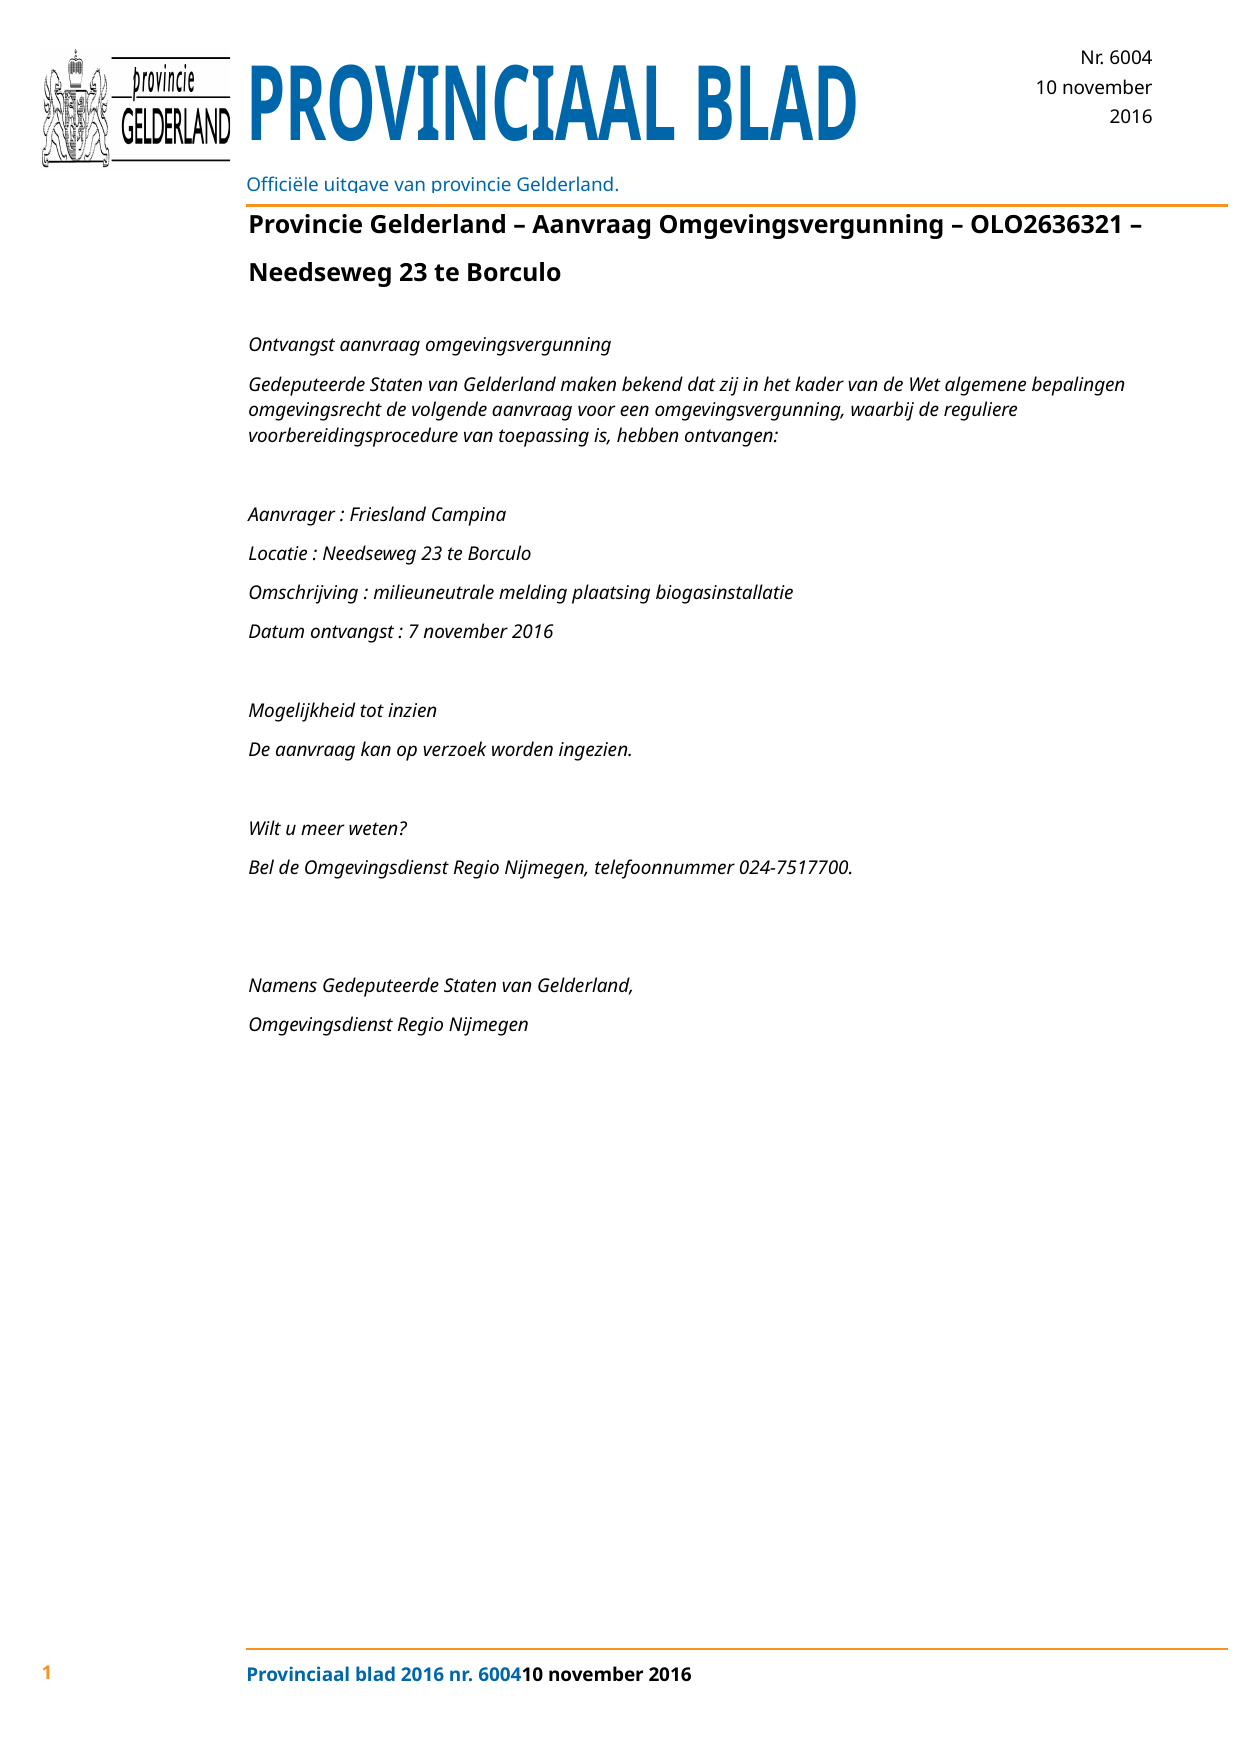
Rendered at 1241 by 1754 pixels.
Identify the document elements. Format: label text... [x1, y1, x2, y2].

picture [41, 47, 231, 172]
text Provincie Gelderland – Aanvraag Omgevingsvergunning – OLO2636321 – Needseweg 23 te Borculo [248, 207, 1152, 288]
text De aanvraag kan op verzoek worden ingezien. [248, 736, 1152, 762]
text Locatie : Needseweg 23 te Borculo [248, 540, 1152, 566]
text Omschrijving : milieuneutrale melding plaatsing biogasinstallatie [248, 579, 1152, 605]
text Ontvangst aanvraag omgevingsvergunning [248, 331, 1152, 357]
text Namens Gedeputeerde Staten van Gelderland, [248, 972, 1152, 998]
text Datum ontvangst : 7 november 2016 [248, 618, 1152, 644]
text Bel de Omgevingsdienst Regio Nijmegen, telefoonnummer 024-7517700. [248, 854, 1152, 880]
text Gedeputeerde Staten van Gelderland maken bekend dat zij in het kader van de Wet algemene bepalingen omgevingsrecht de volgende aanvraag voor een omgevingsvergunning, waarbij de reguliere voorbereidingsprocedure van toepassing is, hebben ontvangen: [248, 371, 1152, 448]
text Mogelijkheid tot inzien [248, 697, 1152, 723]
text Omgevingsdienst Regio Nijmegen [248, 1011, 1152, 1037]
text Aanvrager : Friesland Campina [248, 501, 1152, 526]
text Wilt u meer weten? [248, 815, 1152, 841]
